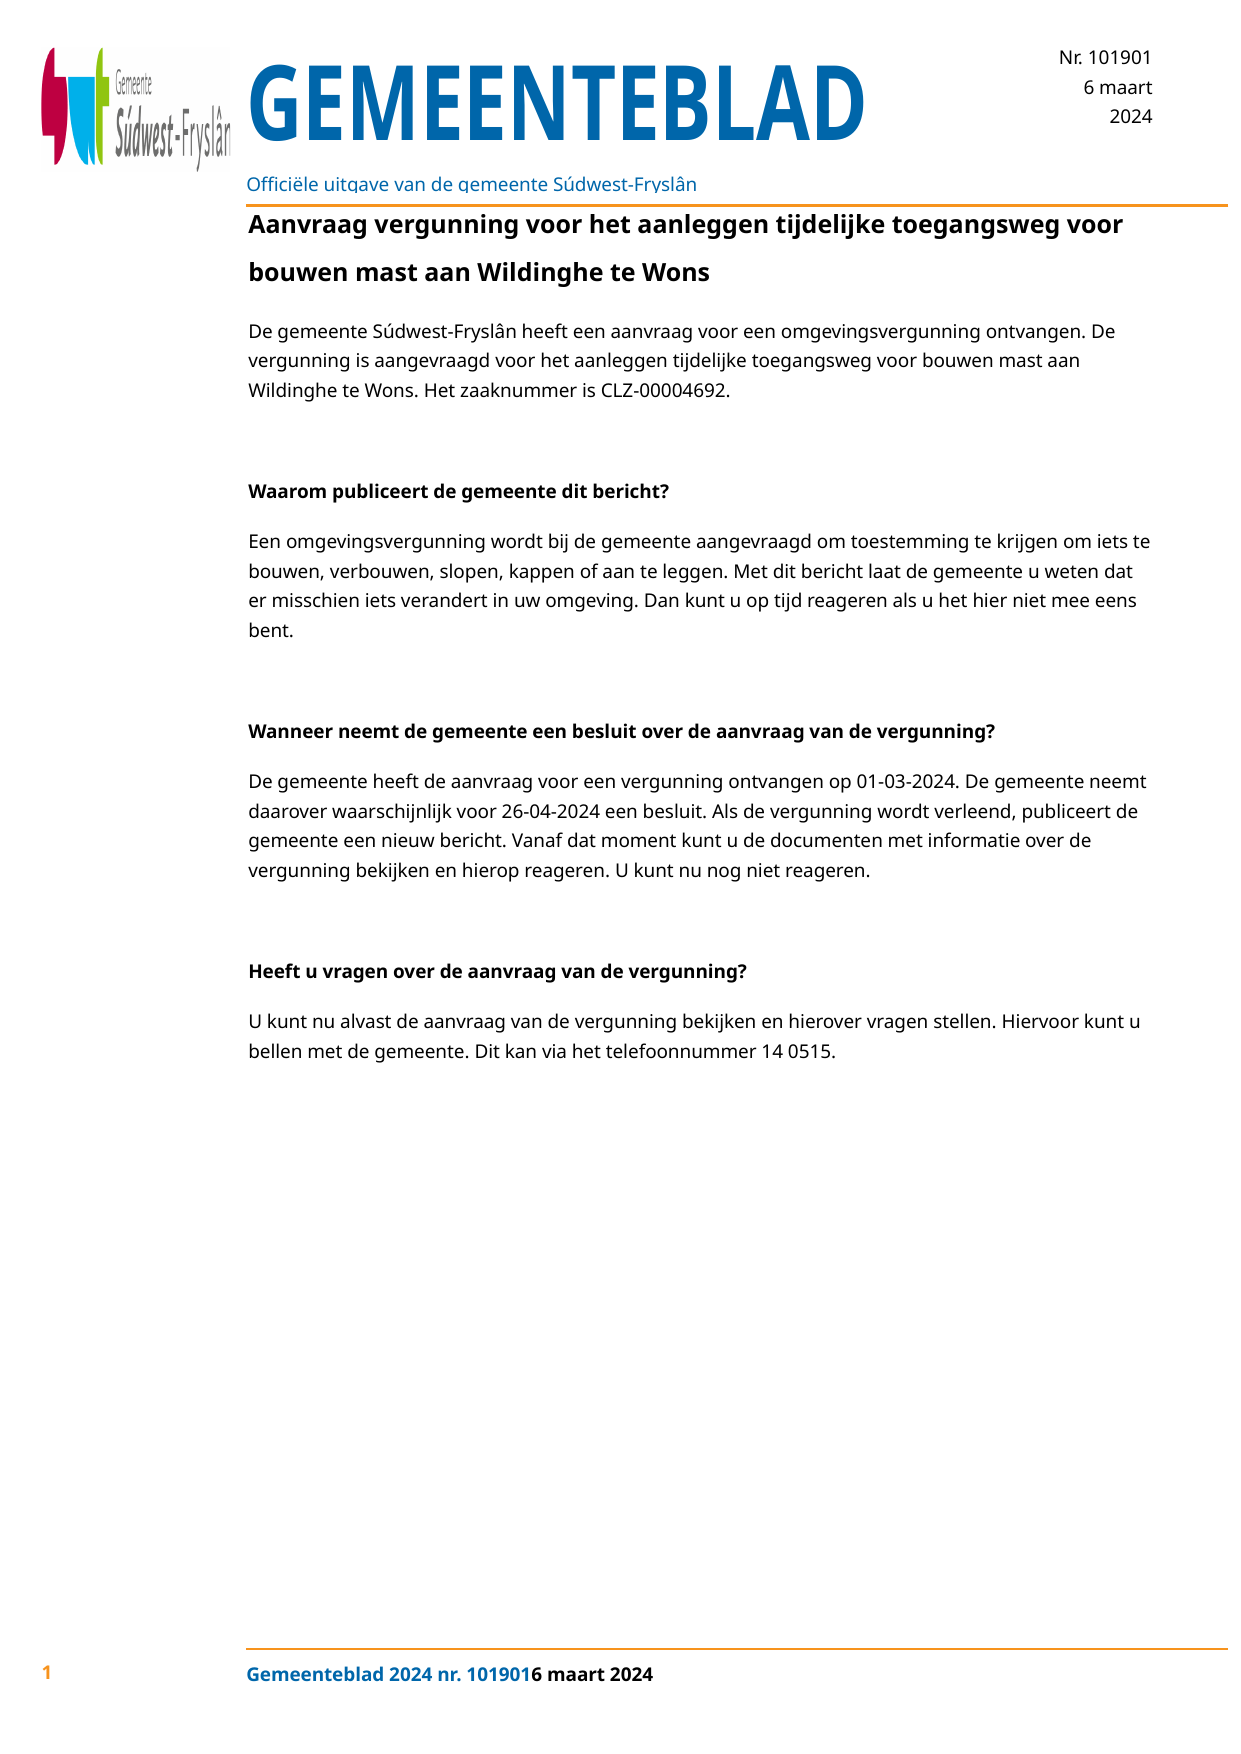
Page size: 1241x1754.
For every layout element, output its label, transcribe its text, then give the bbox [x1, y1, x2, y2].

text Een omgevingsvergunning wordt bij de gemeente aangevraagd om toestemming te krijgen om iets te bouwen, verbouwen, slopen, kappen of aan te leggen. Met dit bericht laat de gemeente u weten dat er misschien iets verandert in uw omgeving. Dan kunt u op tijd reageren als u het hier niet mee eens bent. [248, 528, 1152, 643]
text Aanvraag vergunning voor het aanleggen tijdelijke toegangsweg voor bouwen mast aan Wildinghe te Wons [248, 207, 1152, 288]
text U kunt nu alvast de aanvraag van de vergunning bekijken en hierover vragen stellen. Hiervoor kunt u bellen met de gemeente. Dit kan via het telefoonnummer 14 0515. [248, 1008, 1152, 1064]
picture [41, 47, 231, 172]
text Waarom publiceert de gemeente dit bericht? [248, 478, 1152, 504]
text Heeft u vragen over de aanvraag van de vergunning? [248, 958, 1152, 984]
text De gemeente Súdwest-Fryslân heeft een aanvraag voor een omgevingsvergunning ontvangen. De vergunning is aangevraagd voor het aanleggen tijdelijke toegangsweg voor bouwen mast aan Wildinghe te Wons. Het zaaknummer is CLZ-00004692. [248, 318, 1152, 403]
text Wanneer neemt de gemeente een besluit over de aanvraag van de vergunning? [248, 718, 1152, 744]
text De gemeente heeft de aanvraag voor een vergunning ontvangen op 01-03-2024. De gemeente neemt daarover waarschijnlijk voor 26-04-2024 een besluit. Als de vergunning wordt verleend, publiceert de gemeente een nieuw bericht. Vanaf dat moment kunt u de documenten met informatie over de vergunning bekijken en hierop reageren. U kunt nu nog niet reageren. [248, 768, 1152, 883]
